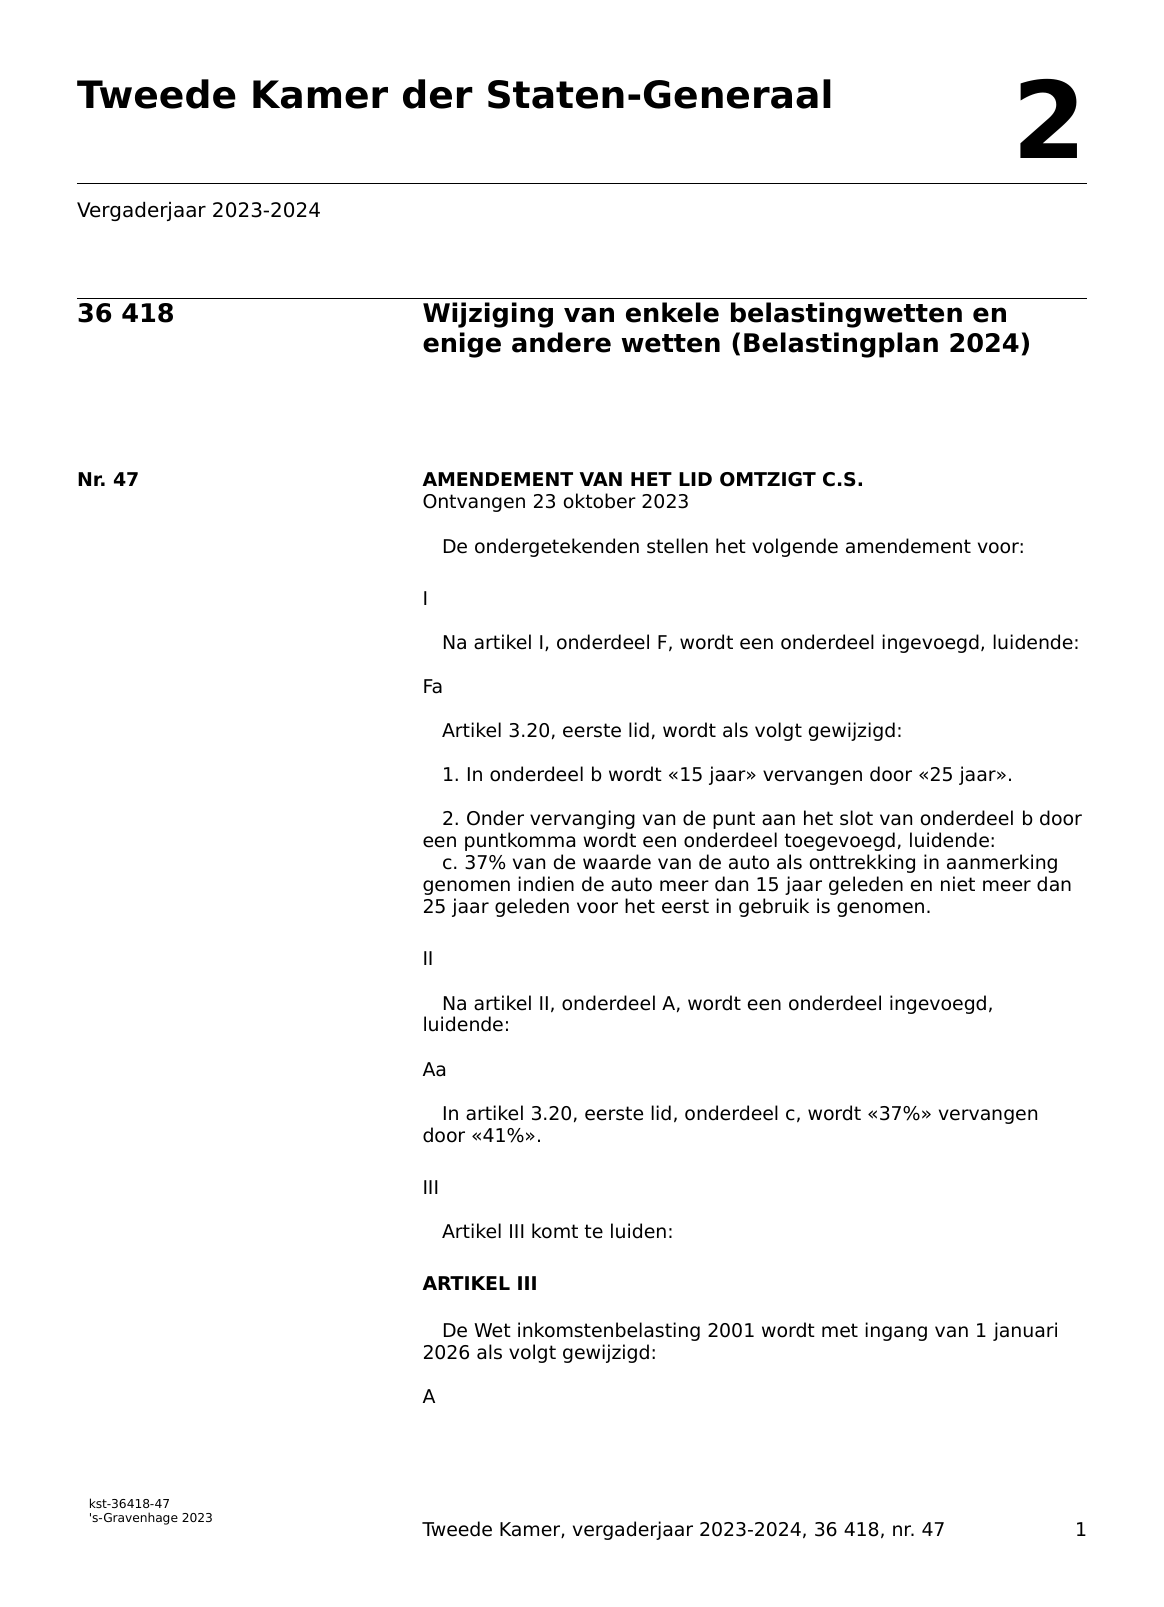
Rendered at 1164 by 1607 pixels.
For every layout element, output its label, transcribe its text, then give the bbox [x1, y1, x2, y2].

text Aa [422, 1058, 1087, 1081]
text Ontvangen 23 oktober 2023 [422, 491, 1087, 513]
text A [422, 1386, 1087, 1408]
subtitle 36 418 Wijziging van enkele belastingwetten en enige andere wetten (Belastingplan 2024) [77, 299, 1087, 358]
text Artikel III komt te luiden: [422, 1221, 1087, 1243]
text Artikel 3.20, eerste lid, wordt als volgt gewijzigd: [422, 720, 1087, 742]
text 1. In onderdeel b wordt «15 jaar» vervangen door «25 jaar». [422, 764, 1087, 786]
text 2. Onder vervanging van de punt aan het slot van onderdeel b door een puntkomma wordt een onderdeel toegevoegd, luidende: [422, 808, 1087, 852]
table_header Tweede Kamer der Staten-Generaal [77, 59, 886, 183]
subtitle ARTIKEL III [422, 1273, 1087, 1295]
subtitle Nr. 47 AMENDEMENT VAN HET LID OMTZIGT C.S. [77, 469, 1087, 491]
table_header 2 [886, 59, 1087, 183]
text c. 37% van de waarde van de auto als onttrekking in aanmerking genomen indien de auto meer dan 15 jaar geleden en niet meer dan 25 jaar geleden voor het eerst in gebruik is genomen. [422, 852, 1087, 918]
text 's-Gravenhage 2023 [88, 1511, 323, 1525]
text Na artikel I, onderdeel F, wordt een onderdeel ingevoegd, luidende: [422, 632, 1087, 654]
text In artikel 3.20, eerste lid, onderdeel c, wordt «37%» vervangen door «41%». [422, 1103, 1087, 1147]
table_cell Vergaderjaar 2023-2024 [77, 184, 1087, 298]
subtitle I [422, 587, 1087, 609]
subtitle III [422, 1177, 1087, 1199]
subtitle II [422, 948, 1087, 970]
text kst-36418-47 [88, 1497, 323, 1511]
text Na artikel II, onderdeel A, wordt een onderdeel ingevoegd, luidende: [422, 992, 1087, 1036]
text De ondergetekenden stellen het volgende amendement voor: [422, 536, 1087, 557]
text De Wet inkomstenbelasting 2001 wordt met ingang van 1 januari 2026 als volgt gewijzigd: [422, 1320, 1087, 1364]
text Fa [422, 676, 1087, 698]
